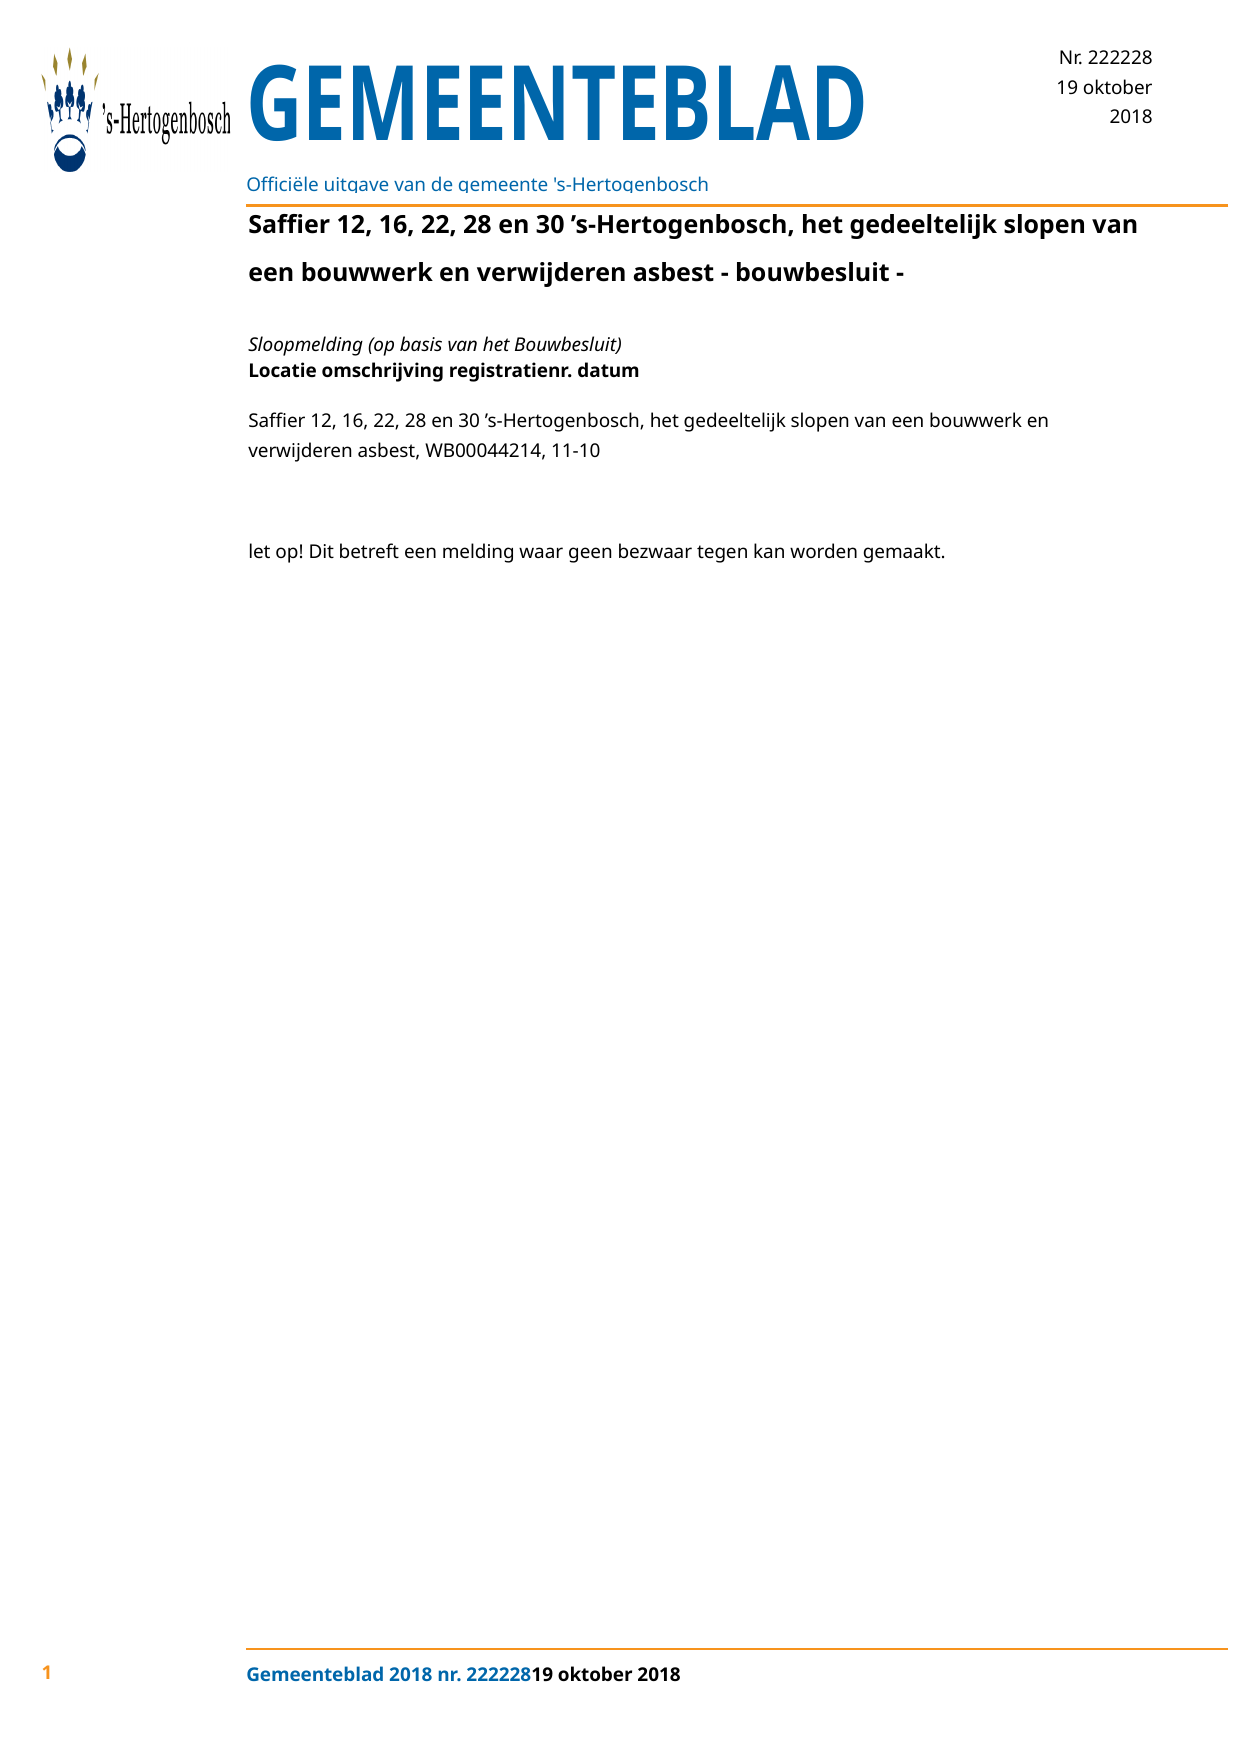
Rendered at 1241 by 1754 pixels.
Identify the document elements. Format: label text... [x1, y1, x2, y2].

text let op! Dit betreft een melding waar geen bezwaar tegen kan worden gemaakt. [248, 538, 1152, 564]
picture [41, 47, 231, 172]
text Locatie omschrijving registratienr. datum [248, 357, 1152, 383]
text Saffier 12, 16, 22, 28 en 30 ’s-Hertogenbosch, het gedeeltelijk slopen van een bouwwerk en verwijderen asbest, WB00044214, 11-10 [248, 408, 1152, 463]
text Sloopmelding (op basis van het Bouwbesluit) [248, 331, 1152, 357]
text Saffier 12, 16, 22, 28 en 30 ’s-Hertogenbosch, het gedeeltelijk slopen van een bouwwerk en verwijderen asbest - bouwbesluit - [248, 207, 1152, 288]
